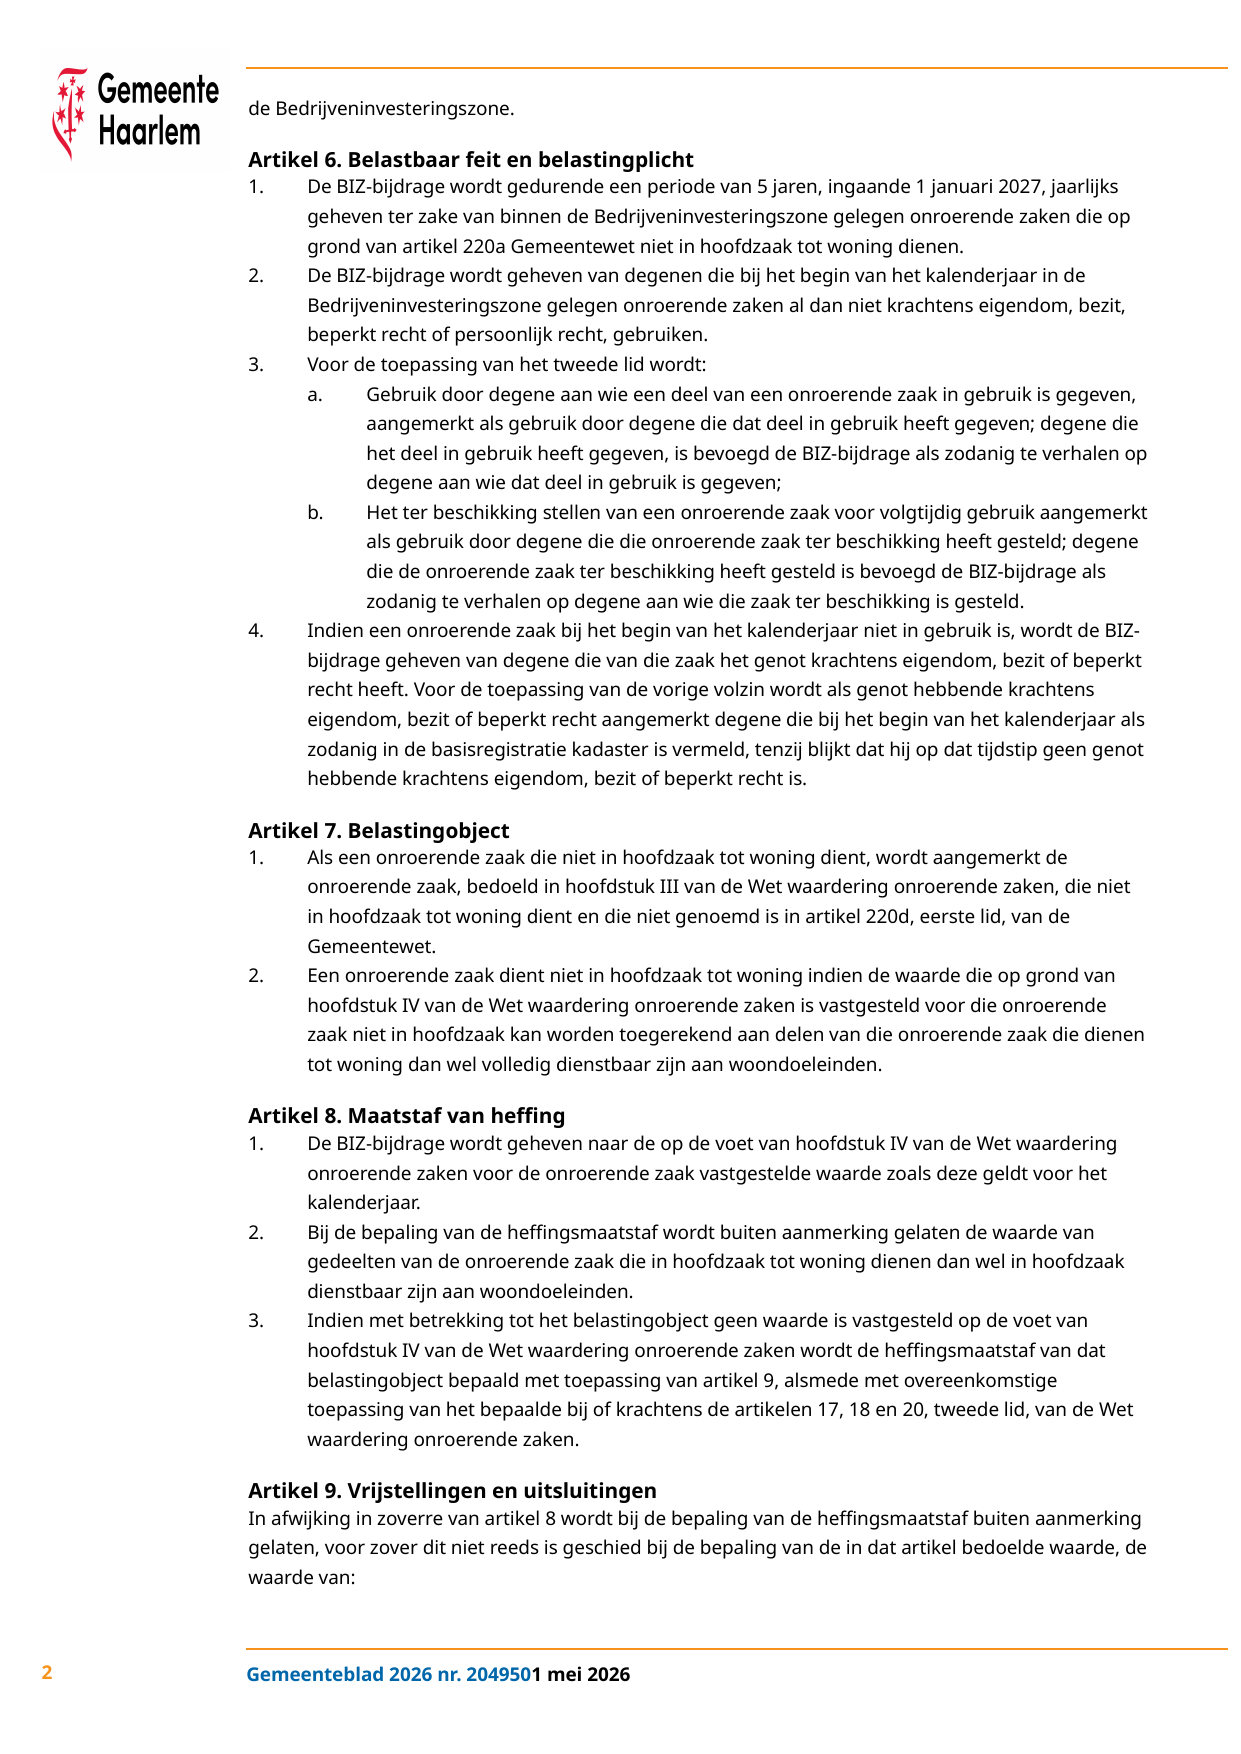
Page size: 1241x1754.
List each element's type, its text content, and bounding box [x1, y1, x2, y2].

text Artikel 6. Belastbaar feit en belastingplicht [248, 145, 1152, 174]
list Indien een onroerende zaak bij het begin van het kalenderjaar niet in gebruik is, wordt de BIZ-bijdrage geheven van degene die van die zaak het genot krachtens eigendom, bezit of beperkt recht heeft. Voor de toepassing van de vorige volzin wordt als genot hebbende krachtens eigendom, bezit of beperkt recht aangemerkt degene die bij het begin van het kalenderjaar als zodanig in de basisregistratie kadaster is vermeld, tenzij blijkt dat hij op dat tijdstip geen genot hebbende krachtens eigendom, bezit of beperkt recht is. [248, 617, 1152, 791]
list De BIZ-bijdrage wordt geheven naar de op de voet van hoofdstuk IV van de Wet waardering onroerende zaken voor de onroerende zaak vastgestelde waarde zoals deze geldt voor het kalenderjaar. [248, 1130, 1152, 1215]
list Gebruik door degene aan wie een deel van een onroerende zaak in gebruik is gegeven, aangemerkt als gebruik door degene die dat deel in gebruik heeft gegeven; degene die het deel in gebruik heeft gegeven, is bevoegd de BIZ-bijdrage als zodanig te verhalen op degene aan wie dat deel in gebruik is gegeven; [307, 381, 1152, 495]
list Bij de bepaling van de heffingsmaatstaf wordt buiten aanmerking gelaten de waarde van gedeelten van de onroerende zaak die in hoofdzaak tot woning dienen dan wel in hoofdzaak dienstbaar zijn aan woondoeleinden. [248, 1219, 1152, 1304]
list Voor de toepassing van het tweede lid wordt: [248, 351, 1152, 377]
text Artikel 8. Maatstaf van heffing [248, 1102, 1152, 1130]
list De BIZ-bijdrage wordt gedurende een periode van 5 jaren, ingaande 1 januari 2027, jaarlijks geheven ter zake van binnen de Bedrijveninvesteringszone gelegen onroerende zaken die op grond van artikel 220a Gemeentewet niet in hoofdzaak tot woning dienen. [248, 174, 1152, 258]
text Artikel 9. Vrijstellingen en uitsluitingen [248, 1476, 1152, 1505]
list Het ter beschikking stellen van een onroerende zaak voor volgtijdig gebruik aangemerkt als gebruik door degene die die onroerende zaak ter beschikking heeft gesteld; degene die de onroerende zaak ter beschikking heeft gesteld is bevoegd de BIZ-bijdrage als zodanig te verhalen op degene aan wie die zaak ter beschikking is gesteld. [307, 499, 1152, 613]
list Een onroerende zaak dient niet in hoofdzaak tot woning indien de waarde die op grond van hoofdstuk IV van de Wet waardering onroerende zaken is vastgesteld voor die onroerende zaak niet in hoofdzaak kan worden toegerekend aan delen van die onroerende zaak die dienen tot woning dan wel volledig dienstbaar zijn aan woondoeleinden. [248, 962, 1152, 1077]
list Indien met betrekking tot het belastingobject geen waarde is vastgesteld op de voet van hoofdstuk IV van de Wet waardering onroerende zaken wordt de heffingsmaatstaf van dat belastingobject bepaald met toepassing van artikel 9, alsmede met overeenkomstige toepassing van het bepaalde bij of krachtens de artikelen 17, 18 en 20, tweede lid, van de Wet waardering onroerende zaken. [248, 1308, 1152, 1452]
list Als een onroerende zaak die niet in hoofdzaak tot woning dient, wordt aangemerkt de onroerende zaak, bedoeld in hoofdstuk III van de Wet waardering onroerende zaken, die niet in hoofdzaak tot woning dient en die niet genoemd is in artikel 220d, eerste lid, van de Gemeentewet. [248, 844, 1152, 959]
list De BIZ-bijdrage wordt geheven van degenen die bij het begin van het kalenderjaar in de Bedrijveninvesteringszone gelegen onroerende zaken al dan niet krachtens eigendom, bezit, beperkt recht of persoonlijk recht, gebruiken. [248, 262, 1152, 347]
text de Bedrijveninvesteringszone. [248, 95, 1152, 121]
picture [41, 47, 231, 172]
text Artikel 7. Belastingobject [248, 816, 1152, 844]
text In afwijking in zoverre van artikel 8 wordt bij de bepaling van de heffingsmaatstaf buiten aanmerking gelaten, voor zover dit niet reeds is geschied bij de bepaling van de in dat artikel bedoelde waarde, de waarde van: [248, 1505, 1152, 1590]
